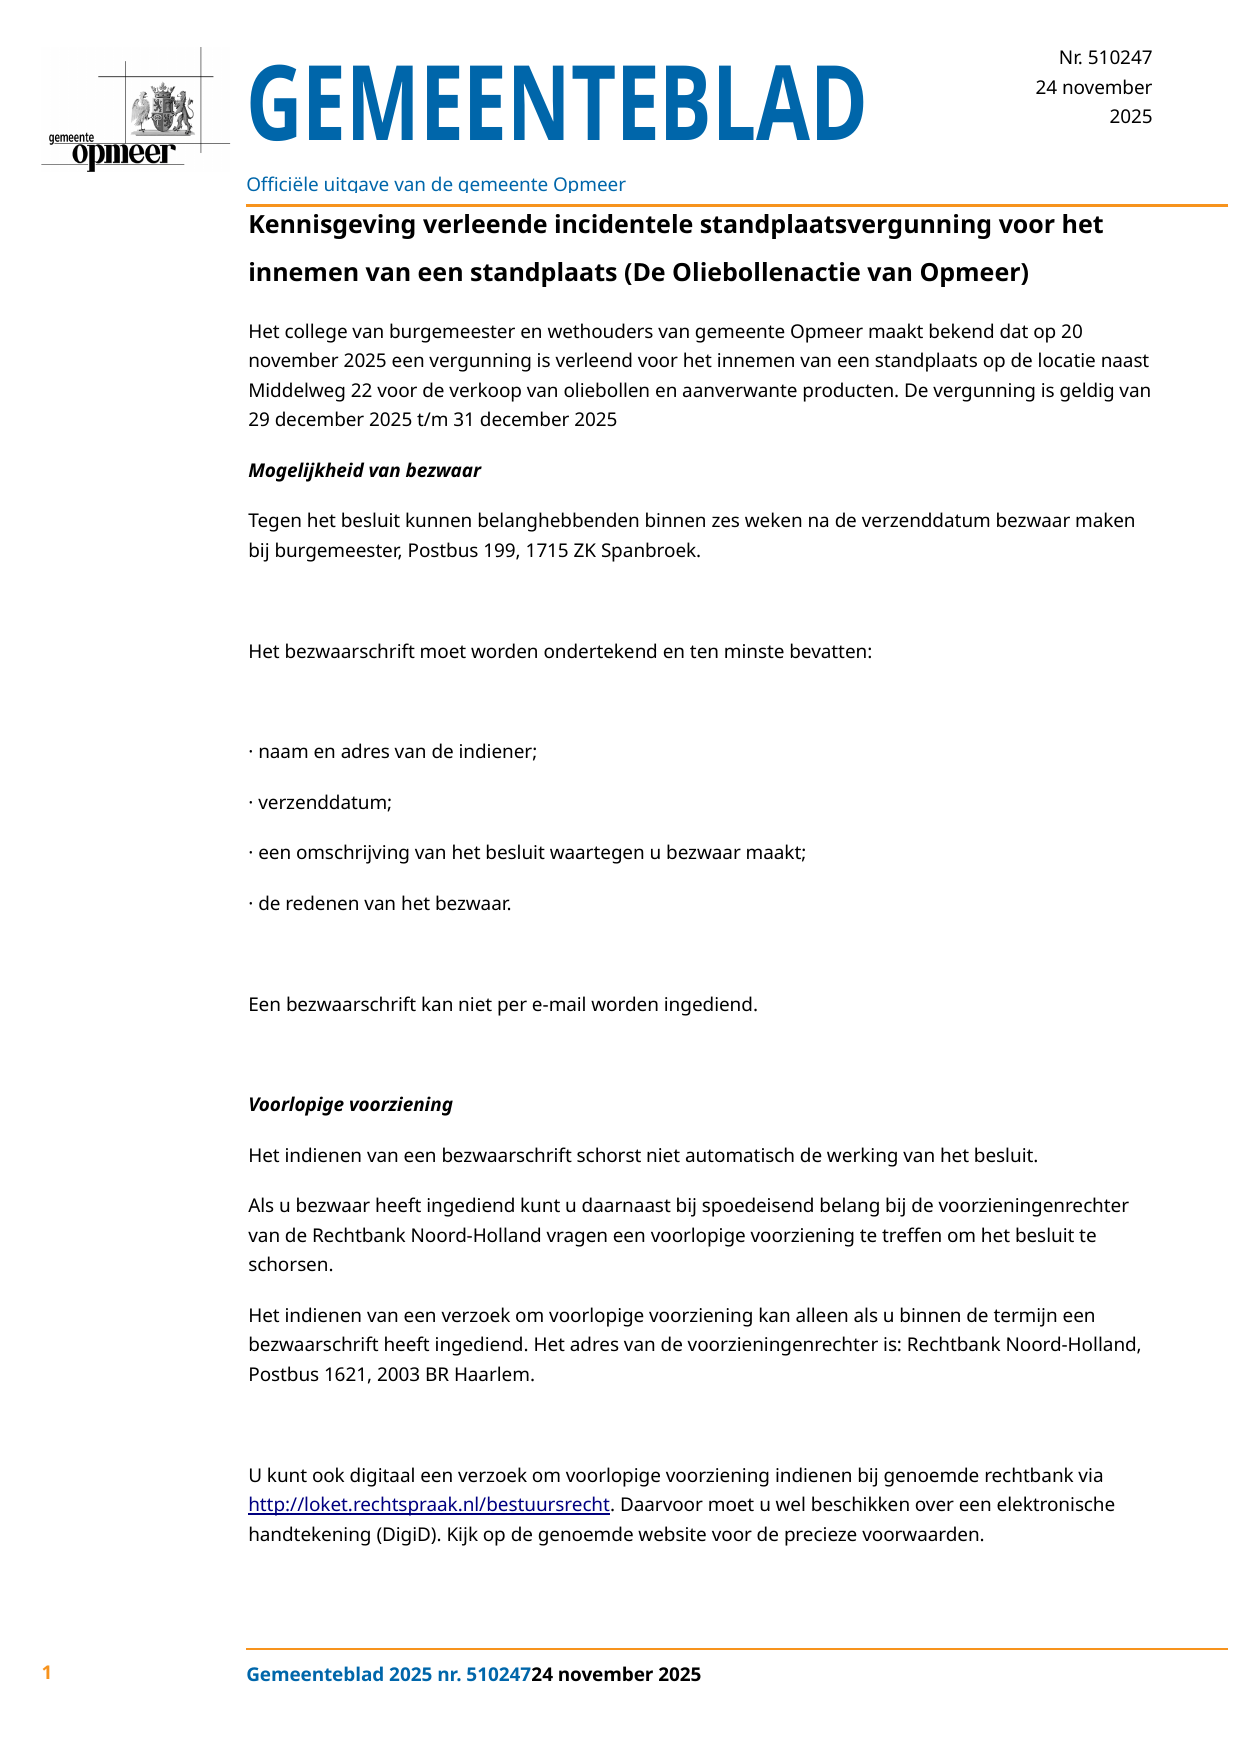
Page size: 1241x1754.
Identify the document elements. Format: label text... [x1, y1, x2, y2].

text Voorlopige voorziening [248, 1092, 1152, 1117]
text Het bezwaarschrift moet worden ondertekend en ten minste bevatten: [248, 638, 1152, 664]
text · verzenddatum; [248, 789, 1152, 815]
text Het college van burgemeester en wethouders van gemeente Opmeer maakt bekend dat op 20 november 2025 een vergunning is verleend voor het innemen van een standplaats op de locatie naast Middelweg 22 voor de verkoop van oliebollen en aanverwante producten. De vergunning is geldig van 29 december 2025 t/m 31 december 2025 [248, 318, 1152, 432]
text Het indienen van een verzoek om voorlopige voorziening kan alleen als u binnen de termijn een bezwaarschrift heeft ingediend. Het adres van de voorzieningenrechter is: Rechtbank Noord-Holland, Postbus 1621, 2003 BR Haarlem. [248, 1302, 1152, 1387]
text Het indienen van een bezwaarschrift schorst niet automatisch de werking van het besluit. [248, 1142, 1152, 1168]
text Mogelijkheid van bezwaar [248, 457, 1152, 483]
text · een omschrijving van het besluit waartegen u bezwaar maakt; [248, 839, 1152, 865]
text U kunt ook digitaal een verzoek om voorlopige voorziening indienen bij genoemde rechtbank via http://loket.rechtspraak.nl/bestuursrecht. Daarvoor moet u wel beschikken over een elektronische handtekening (DigiD). Kijk op de genoemde website voor de precieze voorwaarden. [248, 1462, 1152, 1547]
text Tegen het besluit kunnen belanghebbenden binnen zes weken na de verzenddatum bezwaar maken bij burgemeester, Postbus 199, 1715 ZK Spanbroek. [248, 507, 1152, 563]
text Kennisgeving verleende incidentele standplaatsvergunning voor het innemen van een standplaats (De Oliebollenactie van Opmeer) [248, 207, 1152, 288]
text Een bezwaarschrift kan niet per e-mail worden ingediend. [248, 991, 1152, 1017]
text · naam en adres van de indiener; [248, 739, 1152, 764]
text · de redenen van het bezwaar. [248, 890, 1152, 916]
picture [41, 47, 231, 172]
text Als u bezwaar heeft ingediend kunt u daarnaast bij spoedeisend belang bij de voorzieningenrechter van de Rechtbank Noord-Holland vragen een voorlopige voorziening te treffen om het besluit te schorsen. [248, 1192, 1152, 1277]
